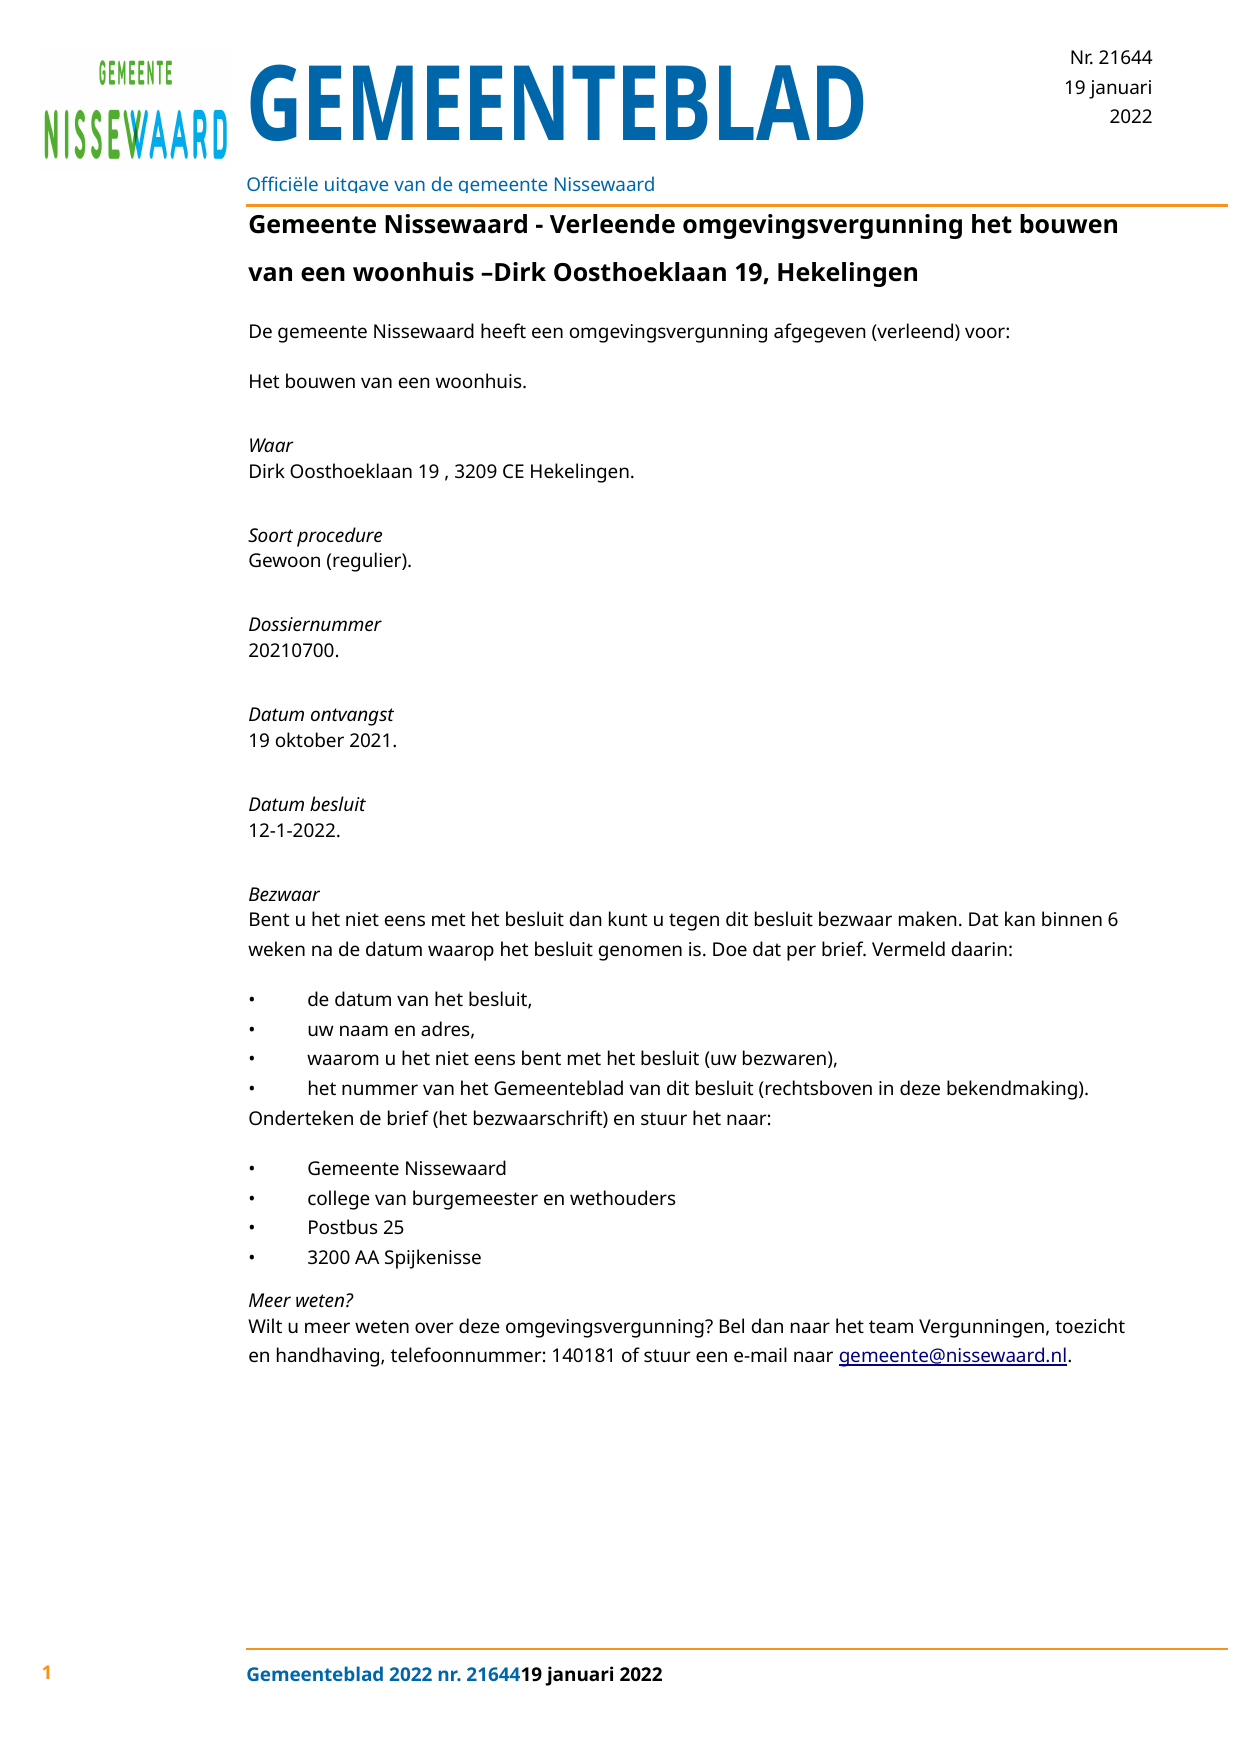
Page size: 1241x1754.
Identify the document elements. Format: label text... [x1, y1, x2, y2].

list Gemeente Nissewaard [248, 1155, 1152, 1181]
text Bezwaar [248, 881, 1152, 906]
text Datum besluit [248, 791, 1152, 817]
text Gewoon (regulier). [248, 548, 1152, 573]
text 19 oktober 2021. [248, 727, 1152, 753]
text Onderteken de brief (het bezwaarschrift) en stuur het naar: [248, 1105, 1152, 1131]
text 20210700. [248, 637, 1152, 663]
list het nummer van het Gemeenteblad van dit besluit (rechtsboven in deze bekendmaking). [248, 1075, 1152, 1101]
list waarom u het niet eens bent met het besluit (uw bezwaren), [248, 1046, 1152, 1071]
list college van burgemeester en wethouders [248, 1185, 1152, 1211]
list 3200 AA Spijkenisse [248, 1244, 1152, 1270]
picture [41, 47, 231, 172]
list de datum van het besluit, [248, 986, 1152, 1012]
text Waar [248, 432, 1152, 458]
text 12-1-2022. [248, 817, 1152, 842]
text Bent u het niet eens met het besluit dan kunt u tegen dit besluit bezwaar maken. Dat kan binnen 6 weken na de datum waarop het besluit genomen is. Doe dat per brief. Vermeld daarin: [248, 906, 1152, 962]
list Postbus 25 [248, 1214, 1152, 1240]
text Dirk Oosthoeklaan 19 , 3209 CE Hekelingen. [248, 458, 1152, 484]
text De gemeente Nissewaard heeft een omgevingsvergunning afgegeven (verleend) voor: [248, 318, 1152, 344]
text Meer weten? [248, 1287, 1152, 1313]
text Soort procedure [248, 522, 1152, 548]
text Gemeente Nissewaard - Verleende omgevingsvergunning het bouwen van een woonhuis –Dirk Oosthoeklaan 19, Hekelingen [248, 207, 1152, 288]
text Het bouwen van een woonhuis. [248, 368, 1152, 394]
text Datum ontvangst [248, 701, 1152, 727]
text Dossiernummer [248, 612, 1152, 637]
text Wilt u meer weten over deze omgevingsvergunning? Bel dan naar het team Vergunningen, toezicht en handhaving, telefoonnummer: 140181 of stuur een e-mail naar gemeente@nissewaard.nl. [248, 1313, 1152, 1368]
list uw naam en adres, [248, 1016, 1152, 1042]
